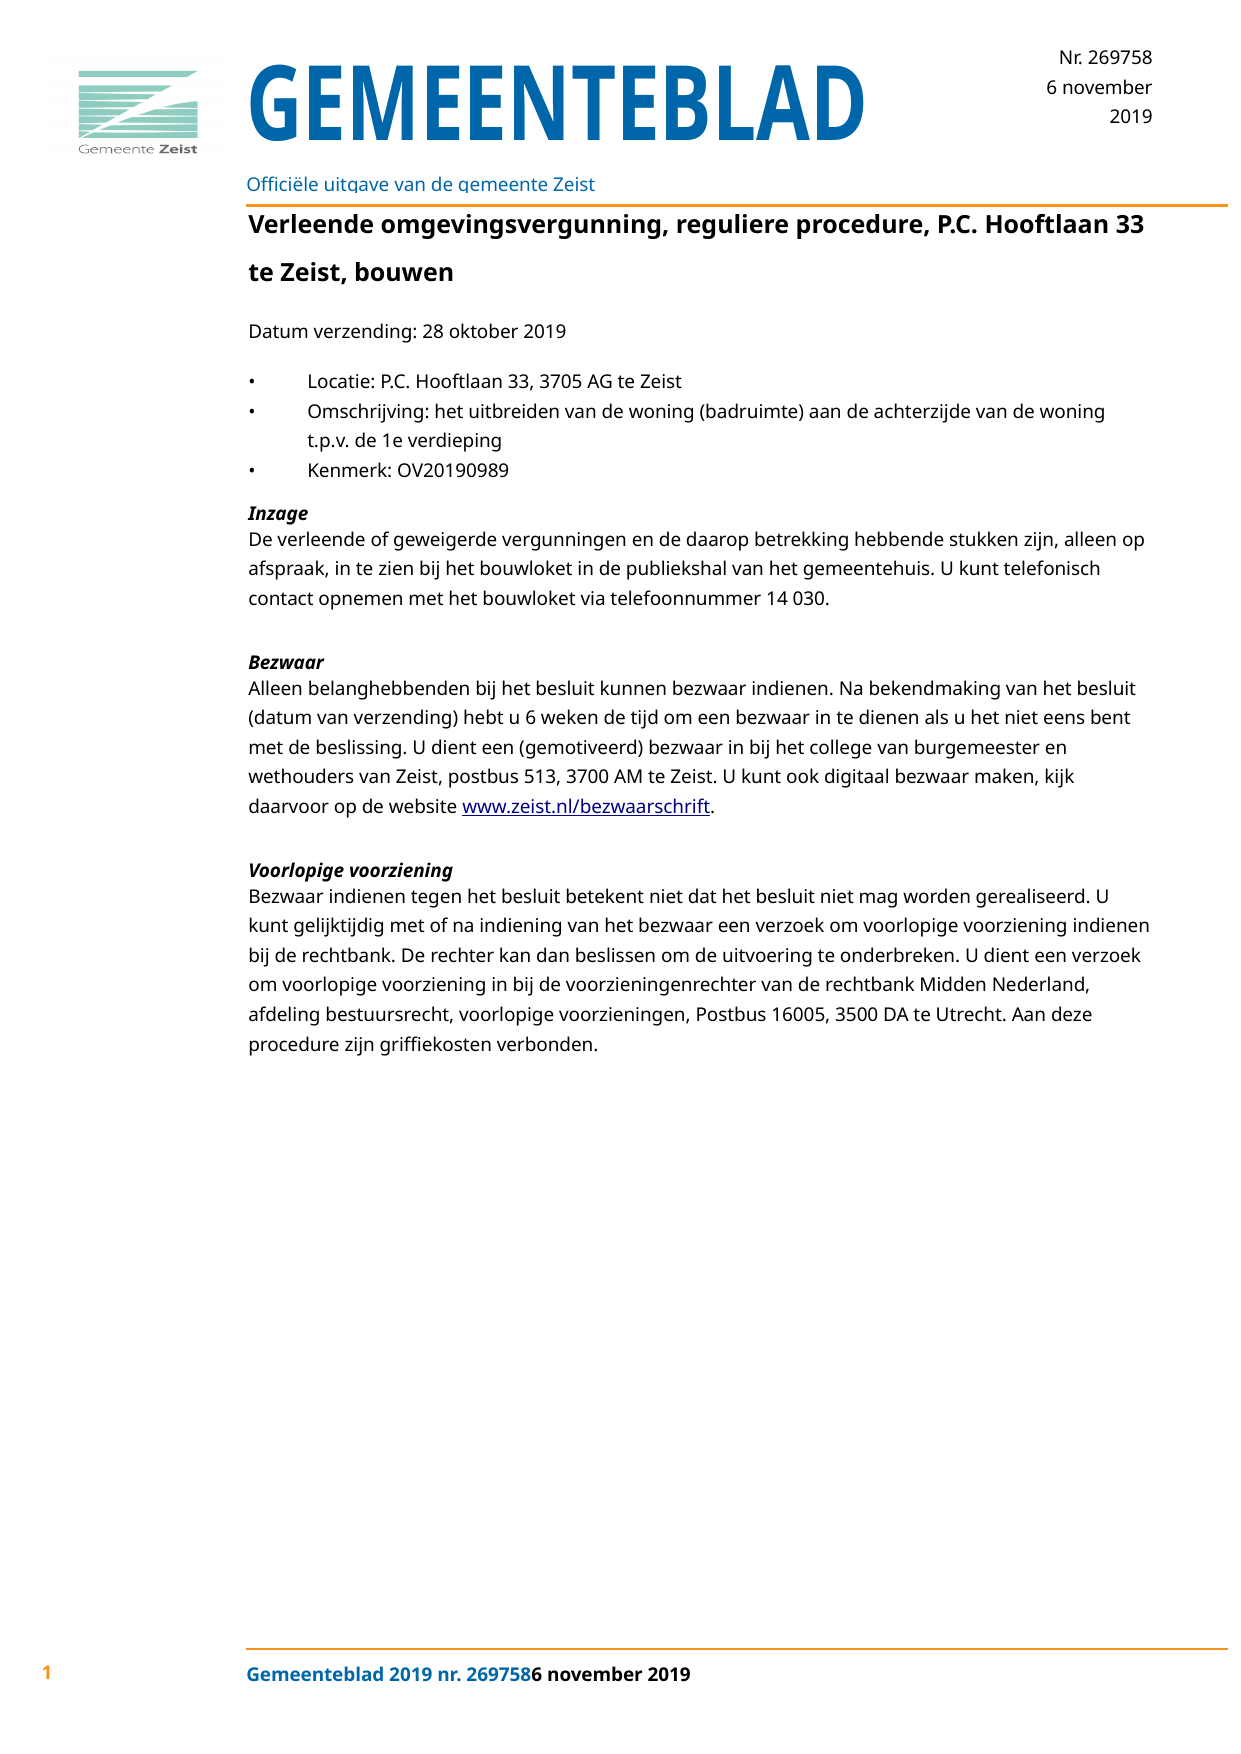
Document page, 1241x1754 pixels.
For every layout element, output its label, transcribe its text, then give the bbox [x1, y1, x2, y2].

text De verleende of geweigerde vergunningen en de daarop betrekking hebbende stukken zijn, alleen op afspraak, in te zien bij het bouwloket in de publiekshal van het gemeentehuis. U kunt telefonisch contact opnemen met het bouwloket via telefoonnummer 14 030. [248, 526, 1152, 611]
text Voorlopige voorziening [248, 857, 1152, 883]
list Omschrijving: het uitbreiden van de woning (badruimte) aan de achterzijde van de woning t.p.v. de 1e verdieping [248, 398, 1152, 453]
list Kenmerk: OV20190989 [248, 457, 1152, 483]
text Bezwaar indienen tegen het besluit betekent niet dat het besluit niet mag worden gerealiseerd. U kunt gelijktijdig met of na indiening van het bezwaar een verzoek om voorlopige voorziening indienen bij de rechtbank. De rechter kan dan beslissen om de uitvoering te onderbreken. U dient een verzoek om voorlopige voorziening in bij de voorzieningenrechter van de rechtbank Midden Nederland, afdeling bestuursrecht, voorlopige voorzieningen, Postbus 16005, 3500 DA te Utrecht. Aan deze procedure zijn griffiekosten verbonden. [248, 883, 1152, 1056]
text Alleen belanghebbenden bij het besluit kunnen bezwaar indienen. Na bekendmaking van het besluit (datum van verzending) hebt u 6 weken de tijd om een bezwaar in te dienen als u het niet eens bent met de beslissing. U dient een (gemotiveerd) bezwaar in bij het college van burgemeester en wethouders van Zeist, postbus 513, 3700 AM te Zeist. U kunt ook digitaal bezwaar maken, kijk daarvoor op de website www.zeist.nl/bezwaarschrift. [248, 675, 1152, 819]
text Datum verzending: 28 oktober 2019 [248, 318, 1152, 344]
text Bezwaar [248, 649, 1152, 675]
text Verleende omgevingsvergunning, reguliere procedure, P.C. Hooftlaan 33 te Zeist, bouwen [248, 207, 1152, 288]
picture [41, 47, 231, 172]
text Inzage [248, 500, 1152, 526]
list Locatie: P.C. Hooftlaan 33, 3705 AG te Zeist [248, 368, 1152, 394]
